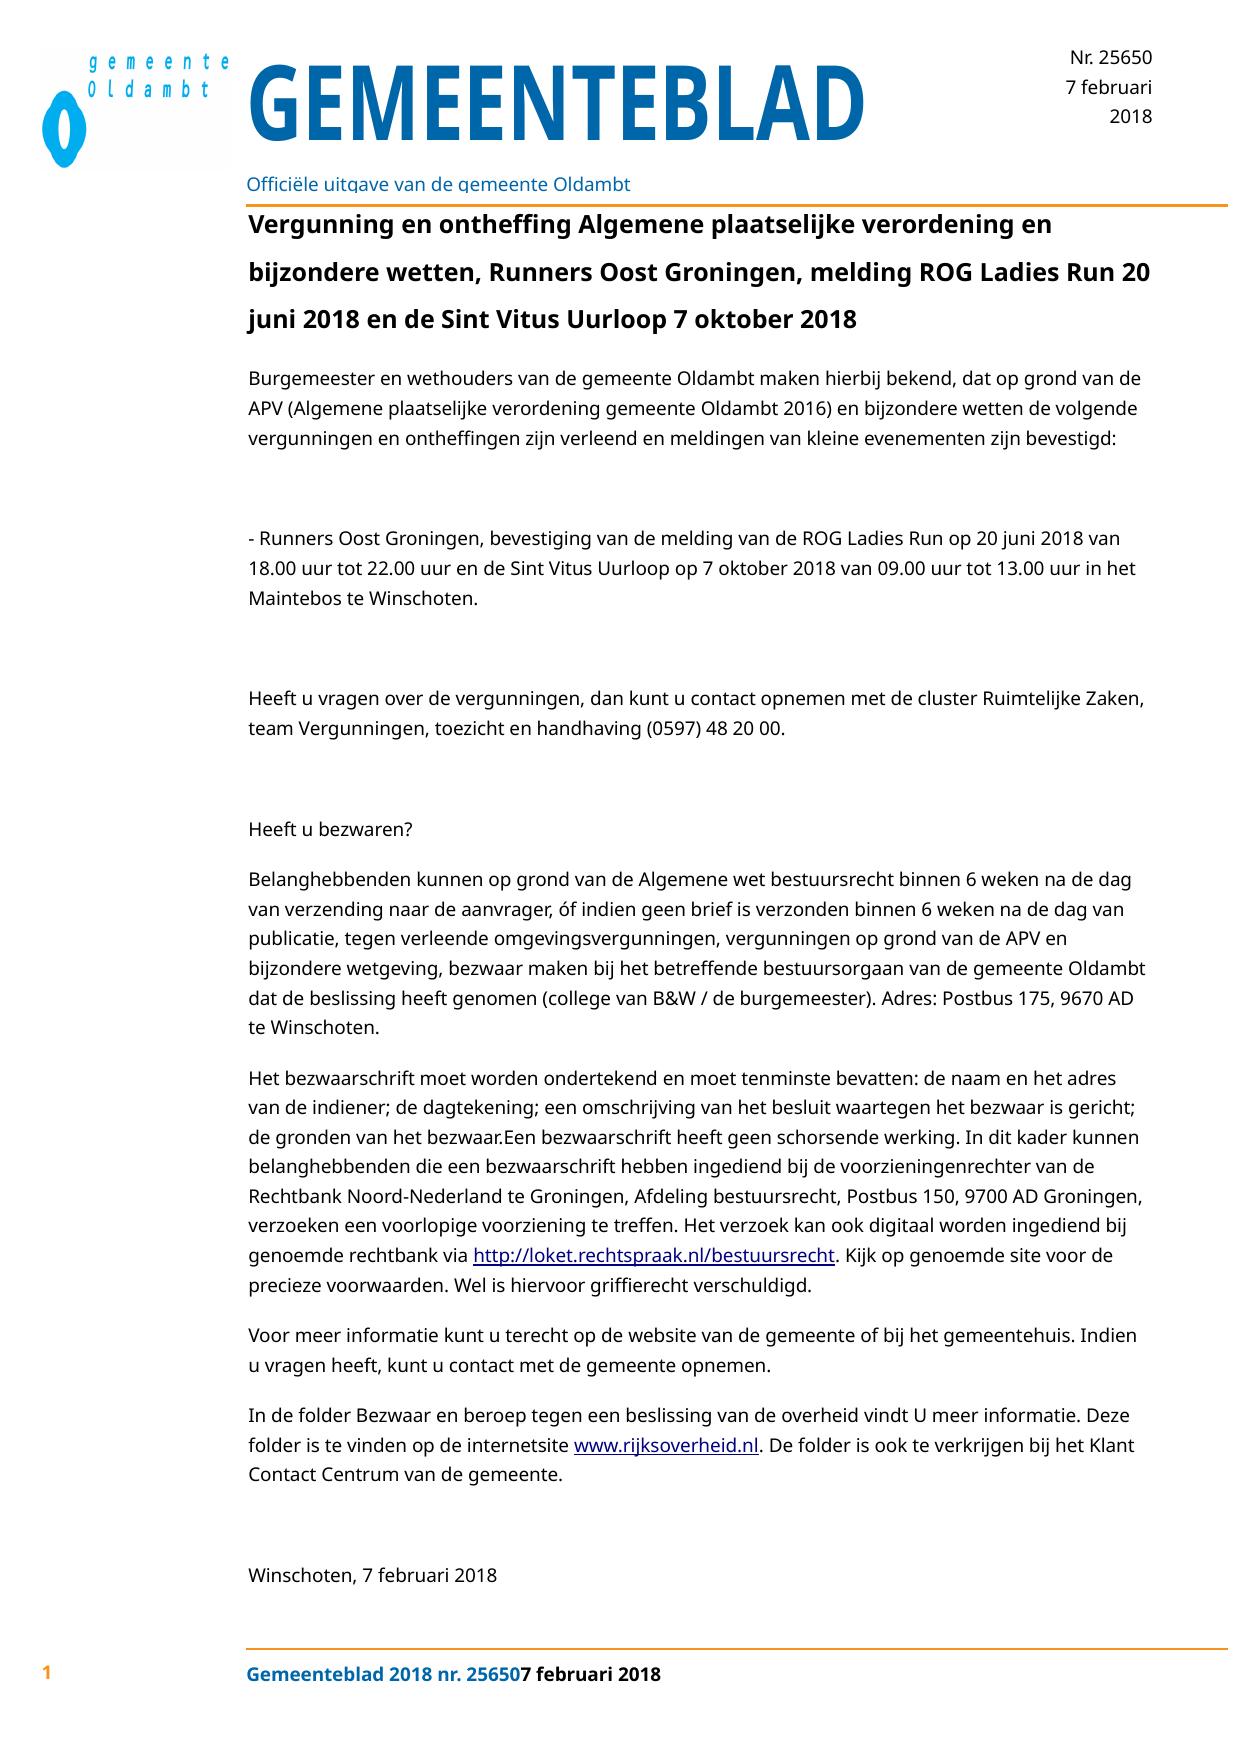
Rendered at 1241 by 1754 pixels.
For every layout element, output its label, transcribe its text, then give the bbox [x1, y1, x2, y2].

picture [41, 47, 231, 172]
text Burgemeester en wethouders van de gemeente Oldambt maken hierbij bekend, dat op grond van de APV (Algemene plaatselijke verordening gemeente Oldambt 2016) en bijzondere wetten de volgende vergunningen en ontheffingen zijn verleend en meldingen van kleine evenementen zijn bevestigd: [248, 366, 1152, 450]
text In de folder Bezwaar en beroep tegen een beslissing van de overheid vindt U meer informatie. Deze folder is te vinden op de internetsite www.rijksoverheid.nl. De folder is ook te verkrijgen bij het Klant Contact Centrum van de gemeente. [248, 1402, 1152, 1487]
text Belanghebbenden kunnen op grond van de Algemene wet bestuursrecht binnen 6 weken na de dag van verzending naar de aanvrager, óf indien geen brief is verzonden binnen 6 weken na de dag van publicatie, tegen verleende omgevingsvergunningen, vergunningen op grond van de APV en bijzondere wetgeving, bezwaar maken bij het betreffende bestuursorgaan van de gemeente Oldambt dat de beslissing heeft genomen (college van B&W / de burgemeester). Adres: Postbus 175, 9670 AD te Winschoten. [248, 866, 1152, 1040]
text Heeft u bezwaren? [248, 816, 1152, 842]
text Vergunning en ontheffing Algemene plaatselijke verordening en bijzondere wetten, Runners Oost Groningen, melding ROG Ladies Run 20 juni 2018 en de Sint Vitus Uurloop 7 oktober 2018 [248, 207, 1152, 336]
text - Runners Oost Groningen, bevestiging van de melding van de ROG Ladies Run op 20 juni 2018 van 18.00 uur tot 22.00 uur en de Sint Vitus Uurloop op 7 oktober 2018 van 09.00 uur tot 13.00 uur in het Maintebos te Winschoten. [248, 526, 1152, 610]
text Winschoten, 7 februari 2018 [248, 1562, 1152, 1588]
text Het bezwaarschrift moet worden ondertekend en moet tenminste bevatten: de naam en het adres van de indiener; de dagtekening; een omschrijving van het besluit waartegen het bezwaar is gericht; de gronden van het bezwaar.Een bezwaarschrift heeft geen schorsende werking. In dit kader kunnen belanghebbenden die een bezwaarschrift hebben ingediend bij de voorzieningenrechter van de Rechtbank Noord-Nederland te Groningen, Afdeling bestuursrecht, Postbus 150, 9700 AD Groningen, verzoeken een voorlopige voorziening te treffen. Het verzoek kan ook digitaal worden ingediend bij genoemde rechtbank via http://loket.rechtspraak.nl/bestuursrecht. Kijk op genoemde site voor de precieze voorwaarden. Wel is hiervoor griffierecht verschuldigd. [248, 1065, 1152, 1297]
text Voor meer informatie kunt u terecht op de website van de gemeente of bij het gemeentehuis. Indien u vragen heeft, kunt u contact met de gemeente opnemen. [248, 1322, 1152, 1377]
text Heeft u vragen over de vergunningen, dan kunt u contact opnemen met de cluster Ruimtelijke Zaken, team Vergunningen, toezicht en handhaving (0597) 48 20 00. [248, 686, 1152, 741]
